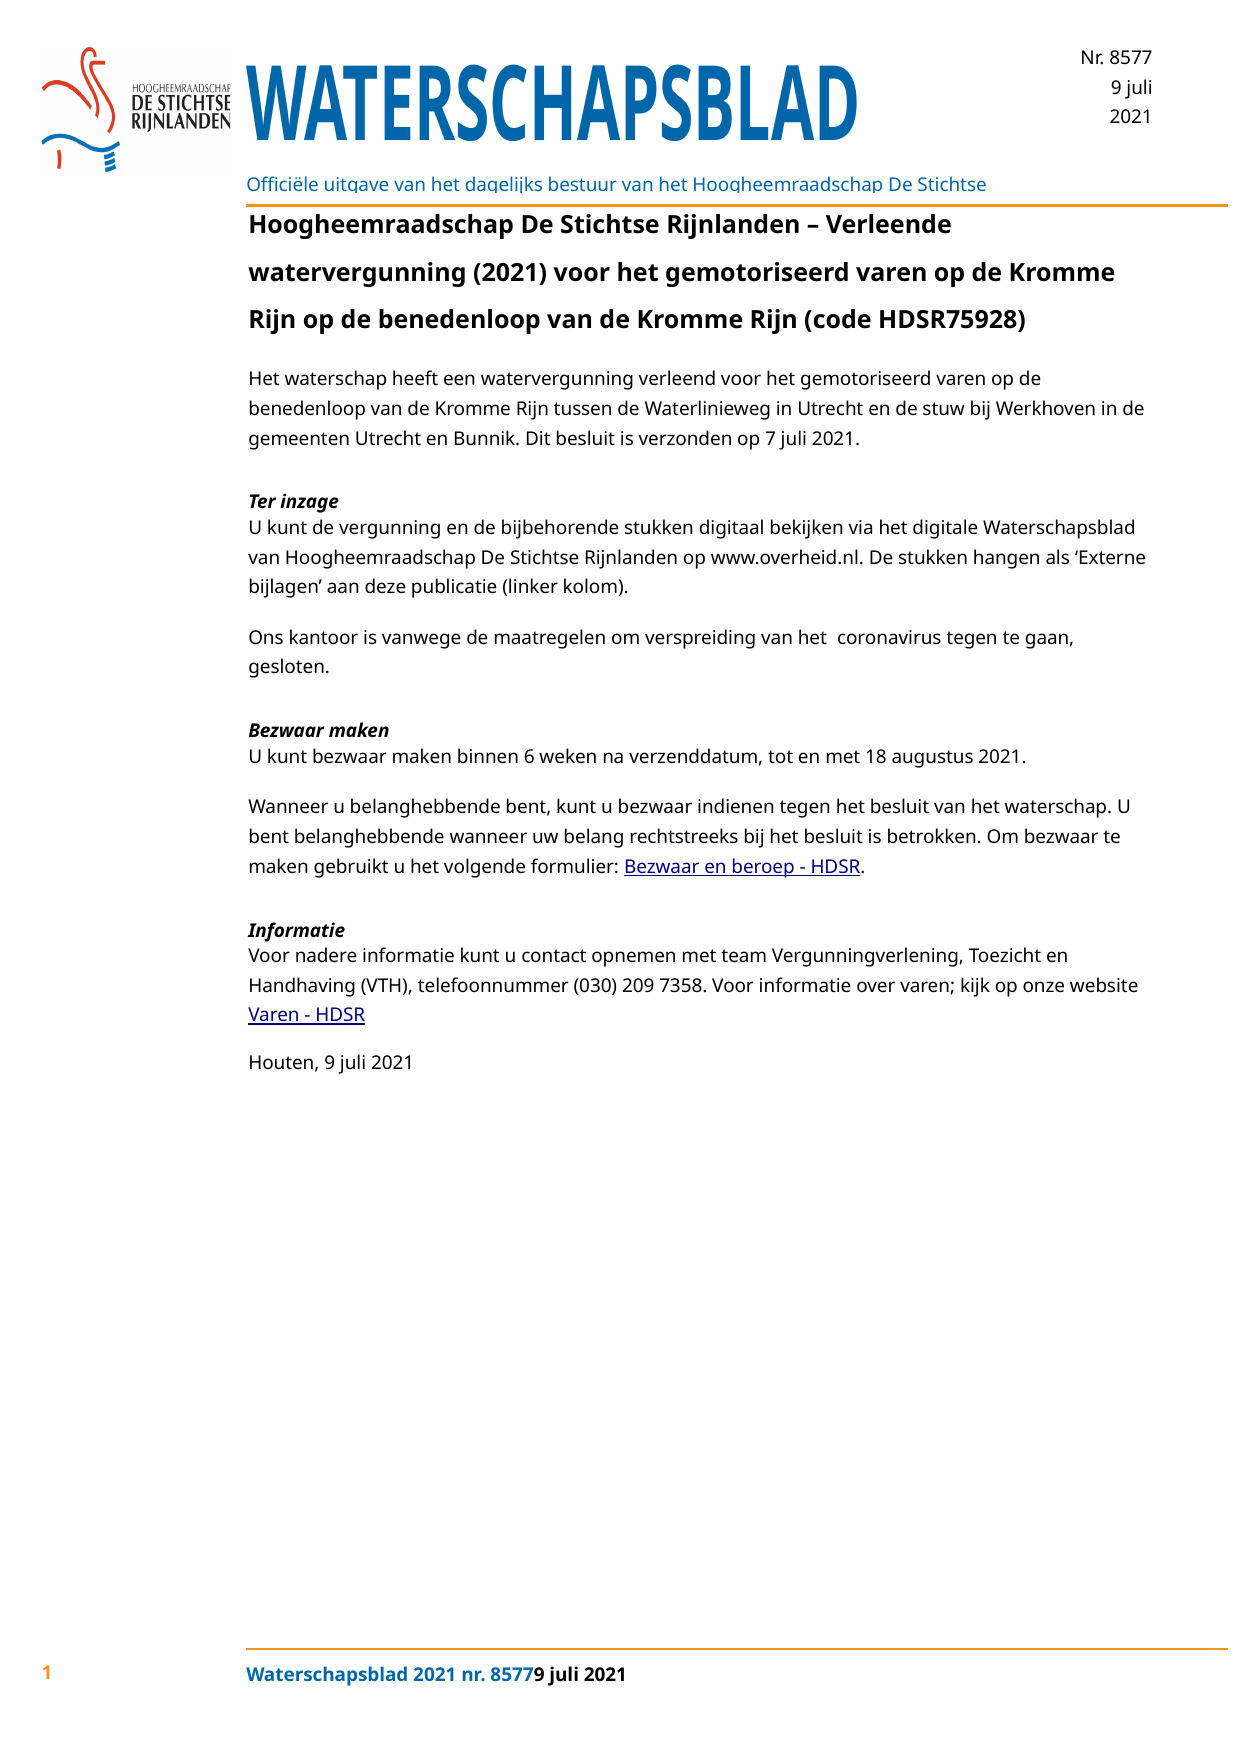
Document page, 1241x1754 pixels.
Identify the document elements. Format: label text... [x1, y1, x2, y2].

text Informatie [248, 917, 1152, 942]
text Het waterschap heeft een watervergunning verleend voor het gemotoriseerd varen op de benedenloop van de Kromme Rijn tussen de Waterlinieweg in Utrecht en de stuw bij Werkhoven in de gemeenten Utrecht en Bunnik. Dit besluit is verzonden op 7 juli 2021. [248, 366, 1152, 450]
text Bezwaar maken [248, 717, 1152, 743]
text Voor nadere informatie kunt u contact opnemen met team Vergunningverlening, Toezicht en Handhaving (VTH), telefoonnummer (030) 209 7358. Voor informatie over varen; kijk op onze website Varen - HDSR [248, 942, 1152, 1027]
text Hoogheemraadschap De Stichtse Rijnlanden – Verleende watervergunning (2021) voor het gemotoriseerd varen op de Kromme Rijn op de benedenloop van de Kromme Rijn (code HDSR75928) [248, 207, 1152, 336]
text Wanneer u belanghebbende bent, kunt u bezwaar indienen tegen het besluit van het waterschap. U bent belanghebbende wanneer uw belang rechtstreeks bij het besluit is betrokken. Om bezwaar te maken gebruikt u het volgende formulier: Bezwaar en beroep - HDSR. [248, 794, 1152, 878]
text U kunt bezwaar maken binnen 6 weken na verzenddatum, tot en met 18 augustus 2021. [248, 743, 1152, 769]
text Ter inzage [248, 489, 1152, 514]
text Ons kantoor is vanwege de maatregelen om verspreiding van het coronavirus tegen te gaan, gesloten. [248, 624, 1152, 679]
picture [41, 47, 231, 172]
text U kunt de vergunning en de bijbehorende stukken digitaal bekijken via het digitale Waterschapsblad van Hoogheemraadschap De Stichtse Rijnlanden op www.overheid.nl. De stukken hangen als ‘Externe bijlagen’ aan deze publicatie (linker kolom). [248, 514, 1152, 599]
text Houten, 9 juli 2021 [248, 1049, 1152, 1075]
